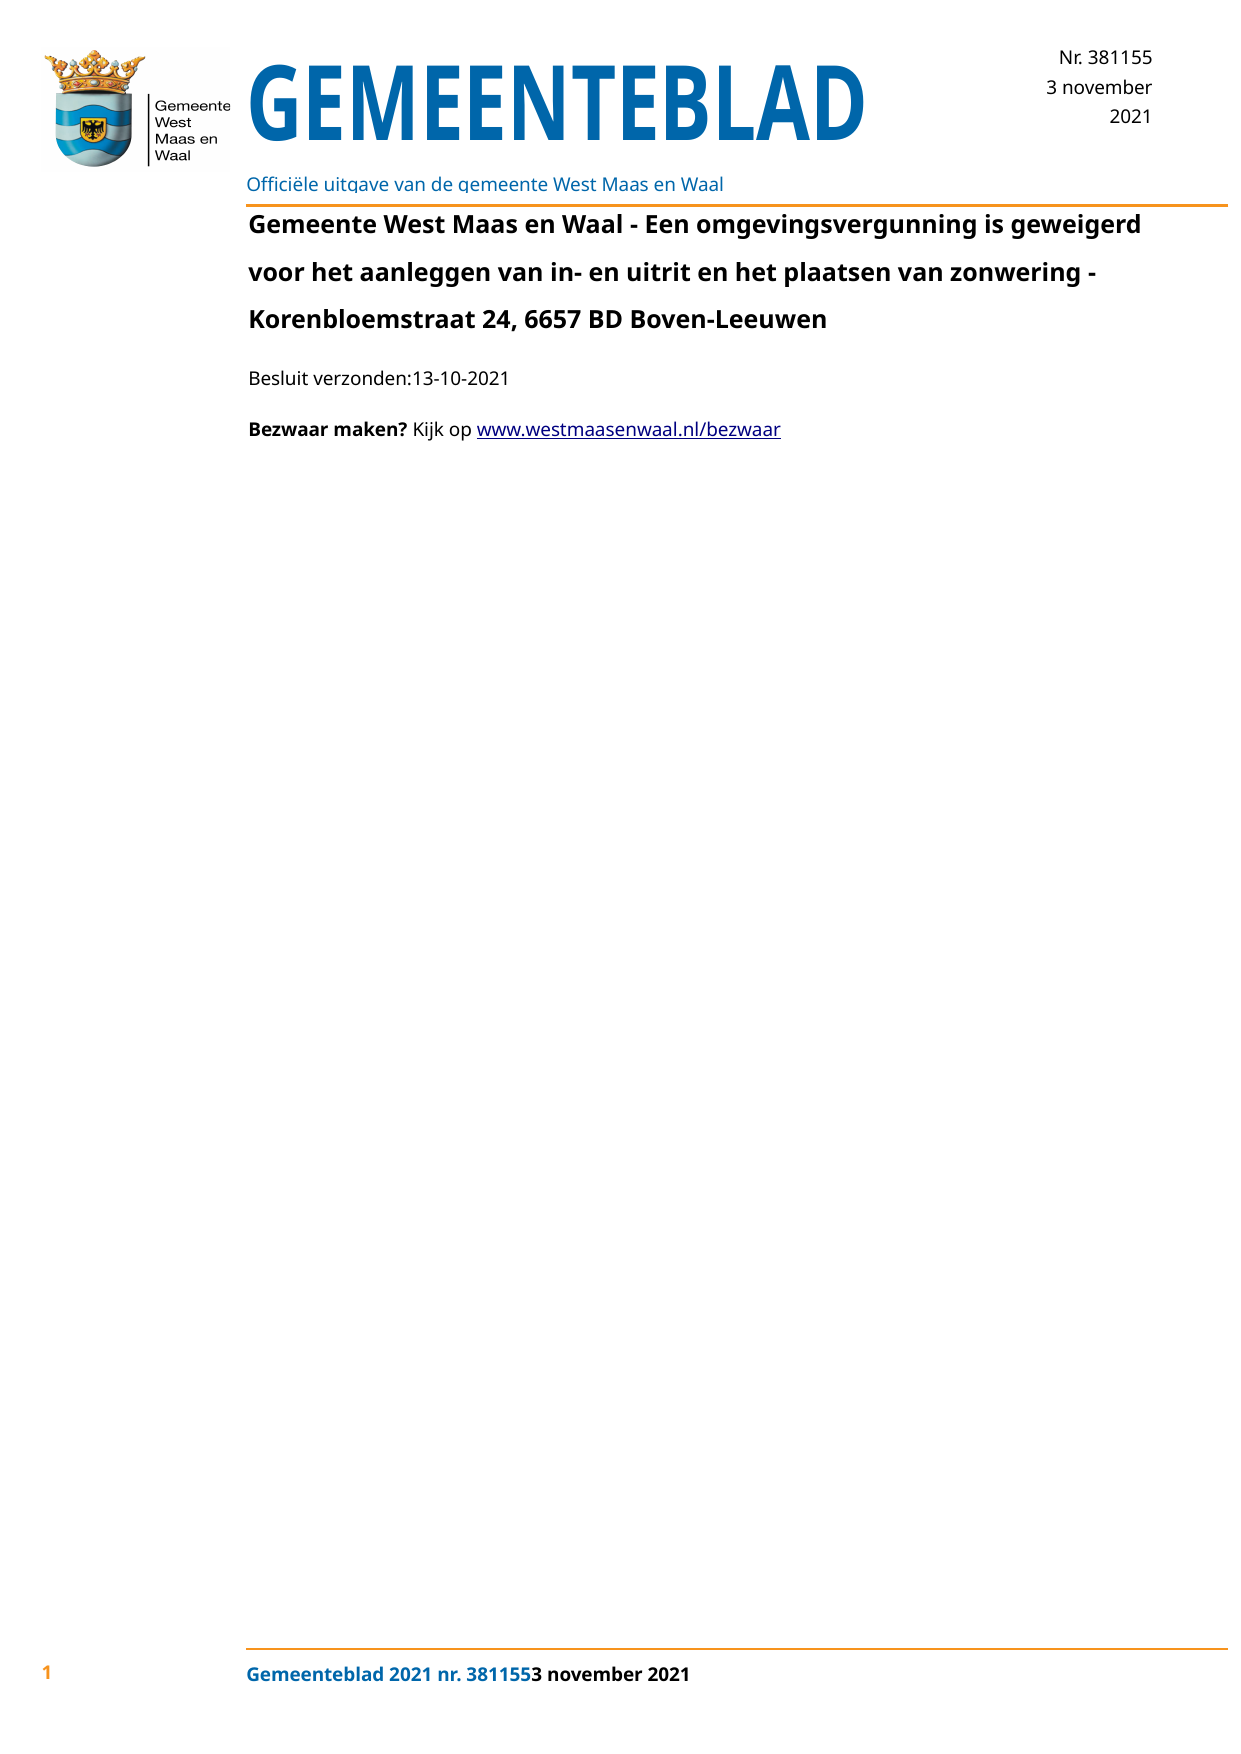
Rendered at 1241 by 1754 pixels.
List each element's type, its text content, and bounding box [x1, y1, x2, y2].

picture [41, 47, 231, 172]
text Besluit verzonden:13-10-2021 [248, 366, 1152, 391]
text Gemeente West Maas en Waal - Een omgevingsvergunning is geweigerd voor het aanleggen van in- en uitrit en het plaatsen van zonwering - Korenbloemstraat 24, 6657 BD Boven-Leeuwen [248, 207, 1152, 336]
text Bezwaar maken? Kijk op www.westmaasenwaal.nl/bezwaar [248, 416, 1152, 442]
